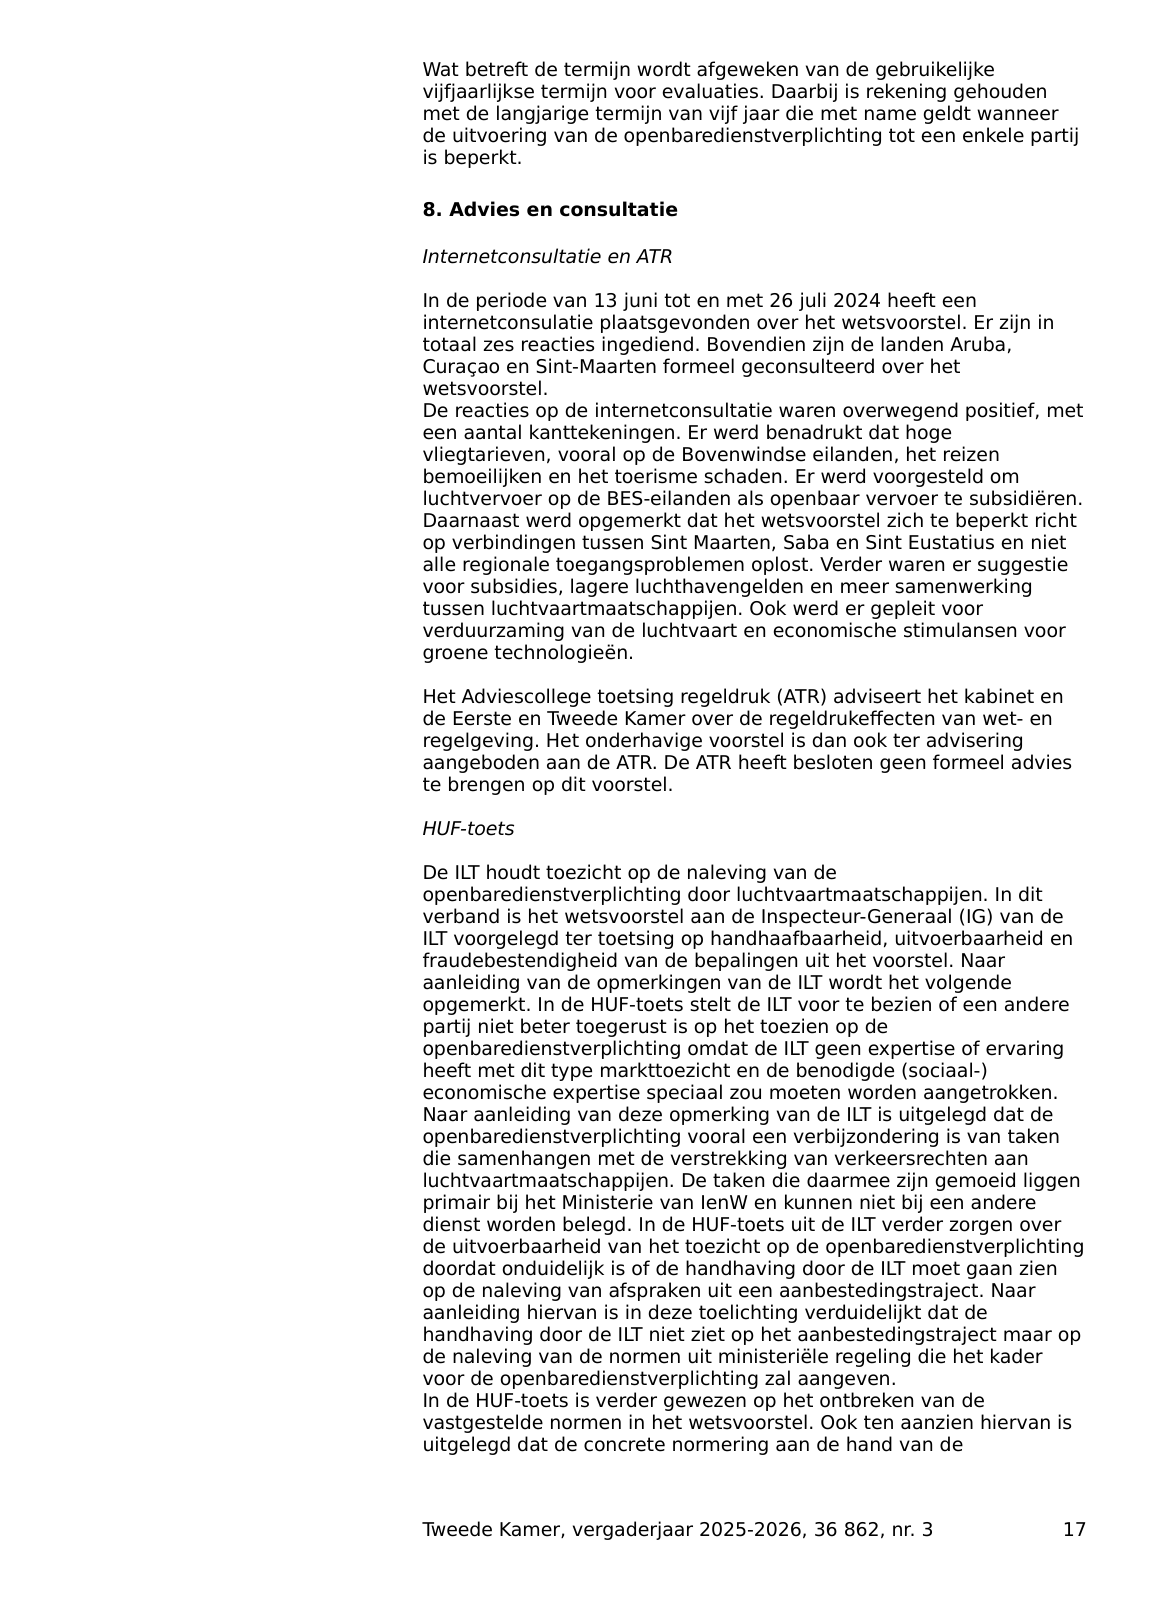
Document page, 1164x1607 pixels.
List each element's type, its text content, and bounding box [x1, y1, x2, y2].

text De ILT houdt toezicht op de naleving van de openbaredienstverplichting door luchtvaartmaatschappijen. In dit verband is het wetsvoorstel aan de Inspecteur-Generaal (IG) van de ILT voorgelegd ter toetsing op handhaafbaarheid, uitvoerbaarheid en fraudebestendigheid van de bepalingen uit het voorstel. Naar aanleiding van de opmerkingen van de ILT wordt het volgende opgemerkt. In de HUF-toets stelt de ILT voor te bezien of een andere partij niet beter toegerust is op het toezien op de openbaredienstverplichting omdat de ILT geen expertise of ervaring heeft met dit type markttoezicht en de benodigde (sociaal-) economische expertise speciaal zou moeten worden aangetrokken. Naar aanleiding van deze opmerking van de ILT is uitgelegd dat de openbaredienstverplichting vooral een verbijzondering is van taken die samenhangen met de verstrekking van verkeersrechten aan luchtvaartmaatschappijen. De taken die daarmee zijn gemoeid liggen primair bij het Ministerie van IenW en kunnen niet bij een andere dienst worden belegd. In de HUF-toets uit de ILT verder zorgen over de uitvoerbaarheid van het toezicht op de openbaredienstverplichting doordat onduidelijk is of de handhaving door de ILT moet gaan zien op de naleving van afspraken uit een aanbestedingstraject. Naar aanleiding hiervan is in deze toelichting verduidelijkt dat de handhaving door de ILT niet ziet op het aanbestedingstraject maar op de naleving van de normen uit ministeriële regeling die het kader voor de openbaredienstverplichting zal aangeven. [422, 862, 1087, 1390]
text Het Adviescollege toetsing regeldruk (ATR) adviseert het kabinet en de Eerste en Tweede Kamer over de regeldrukeffecten van wet- en regelgeving. Het onderhavige voorstel is dan ook ter advisering aangeboden aan de ATR. De ATR heeft besloten geen formeel advies te brengen op dit voorstel. [422, 686, 1087, 796]
text Wat betreft de termijn wordt afgeweken van de gebruikelijke vijfjaarlijkse termijn voor evaluaties. Daarbij is rekening gehouden met de langjarige termijn van vijf jaar die met name geldt wanneer de uitvoering van de openbaredienstverplichting tot een enkele partij is beperkt. [422, 59, 1087, 169]
subtitle Internetconsultatie en ATR [422, 246, 1087, 268]
subtitle HUF-toets [422, 818, 1087, 840]
text In de periode van 13 juni tot en met 26 juli 2024 heeft een internetconsulatie plaatsgevonden over het wetsvoorstel. Er zijn in totaal zes reacties ingediend. Bovendien zijn de landen Aruba, Curaçao en Sint-Maarten formeel geconsulteerd over het wetsvoorstel. [422, 290, 1087, 400]
subtitle 8. Advies en consultatie [422, 199, 1087, 221]
text De reacties op de internetconsultatie waren overwegend positief, met een aantal kanttekeningen. Er werd benadrukt dat hoge vliegtarieven, vooral op de Bovenwindse eilanden, het reizen bemoeilijken en het toerisme schaden. Er werd voorgesteld om luchtvervoer op de BES-eilanden als openbaar vervoer te subsidiëren. Daarnaast werd opgemerkt dat het wetsvoorstel zich te beperkt richt op verbindingen tussen Sint Maarten, Saba en Sint Eustatius en niet alle regionale toegangsproblemen oplost. Verder waren er suggestie voor subsidies, lagere luchthavengelden en meer samenwerking tussen luchtvaartmaatschappijen. Ook werd er gepleit voor verduurzaming van de luchtvaart en economische stimulansen voor groene technologieën. [422, 400, 1087, 664]
text In de HUF-toets is verder gewezen op het ontbreken van de vastgestelde normen in het wetsvoorstel. Ook ten aanzien hiervan is uitgelegd dat de concrete normering aan de hand van de [422, 1390, 1087, 1456]
